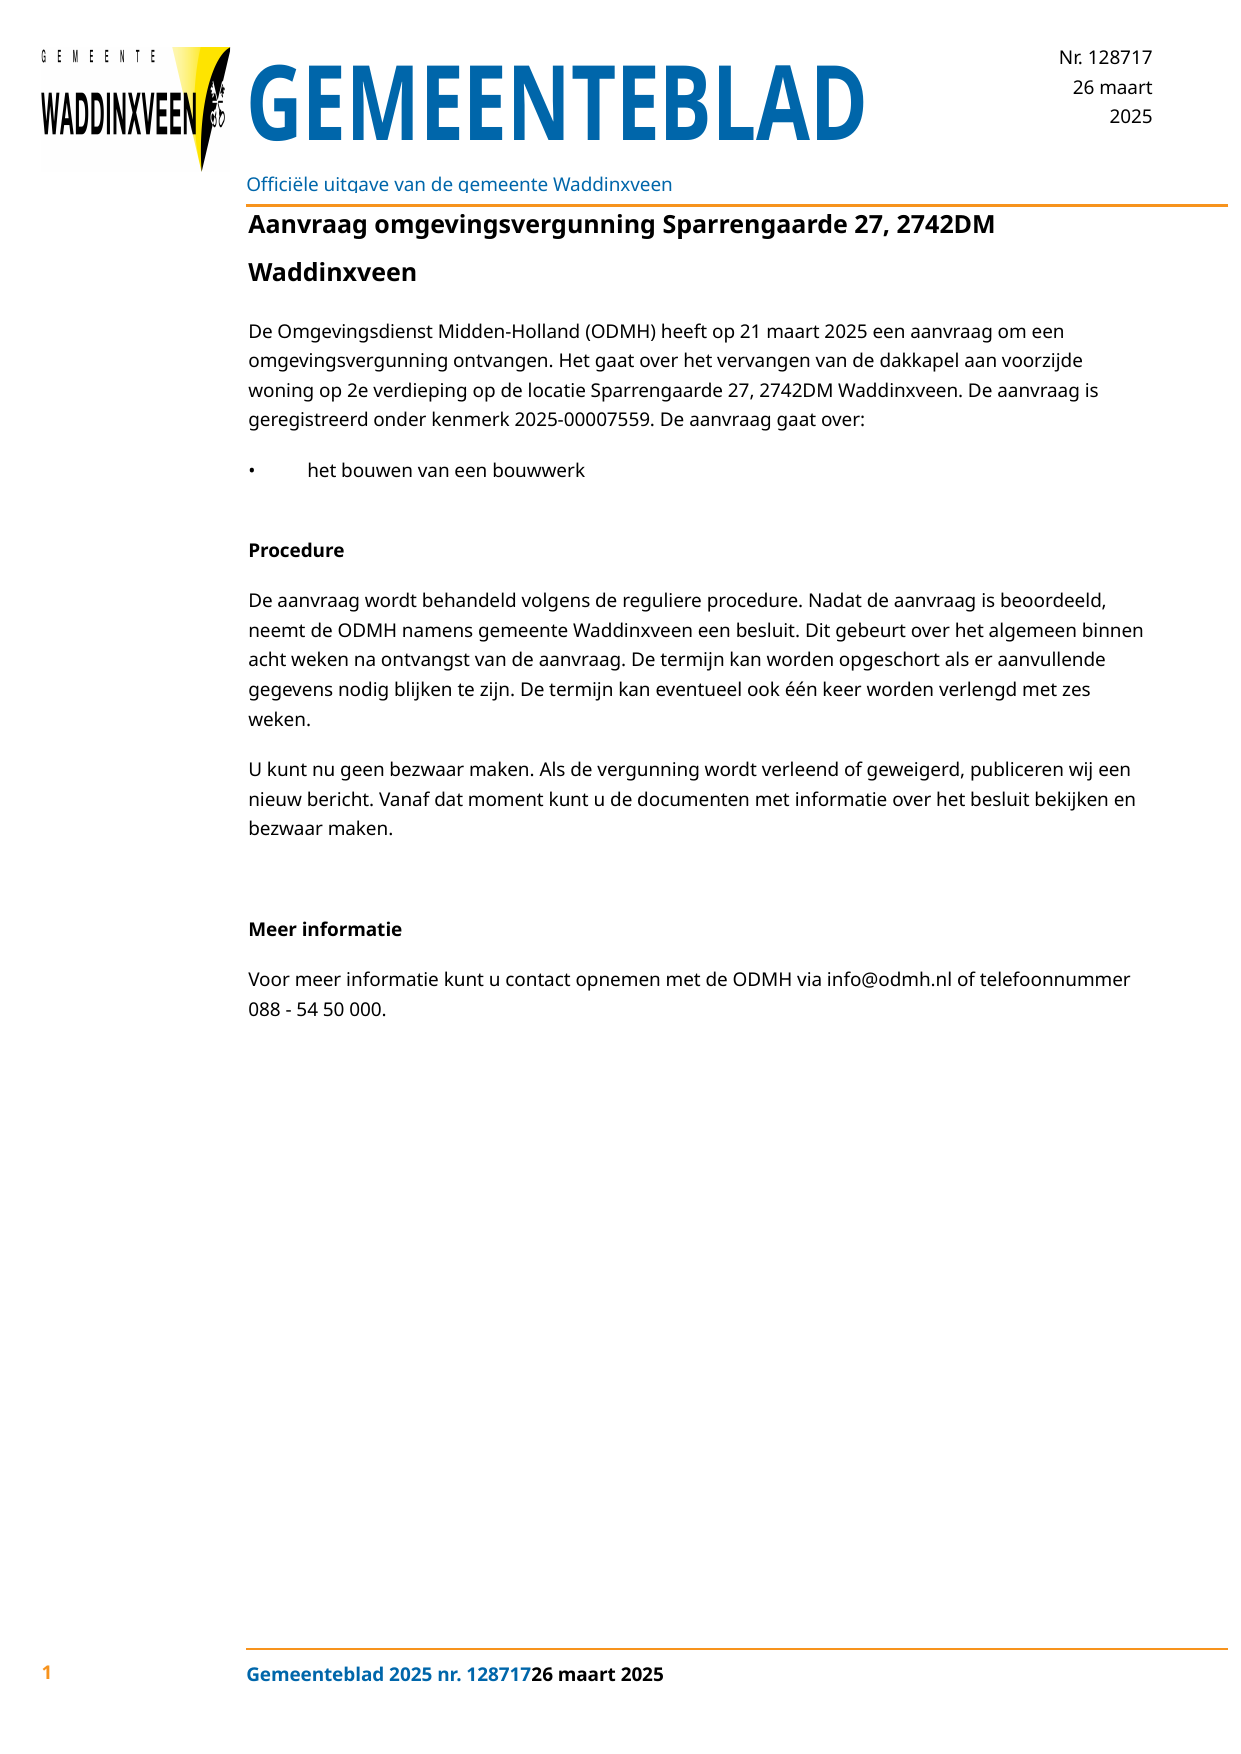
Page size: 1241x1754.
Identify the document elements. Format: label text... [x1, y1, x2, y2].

text Procedure [248, 537, 1152, 563]
text Meer informatie [248, 916, 1152, 942]
text Aanvraag omgevingsvergunning Sparrengaarde 27, 2742DM Waddinxveen [248, 207, 1152, 288]
picture [41, 47, 231, 172]
text U kunt nu geen bezwaar maken. Als de vergunning wordt verleend of geweigerd, publiceren wij een nieuw bericht. Vanaf dat moment kunt u de documenten met informatie over het besluit bekijken en bezwaar maken. [248, 756, 1152, 841]
list het bouwen van een bouwwerk [248, 457, 1152, 483]
text De Omgevingsdienst Midden-Holland (ODMH) heeft op 21 maart 2025 een aanvraag om een omgevingsvergunning ontvangen. Het gaat over het vervangen van de dakkapel aan voorzijde woning op 2e verdieping op de locatie Sparrengaarde 27, 2742DM Waddinxveen. De aanvraag is geregistreerd onder kenmerk 2025-00007559. De aanvraag gaat over: [248, 318, 1152, 432]
text De aanvraag wordt behandeld volgens de reguliere procedure. Nadat de aanvraag is beoordeeld, neemt de ODMH namens gemeente Waddinxveen een besluit. Dit gebeurt over het algemeen binnen acht weken na ontvangst van de aanvraag. De termijn kan worden opgeschort als er aanvullende gegevens nodig blijken te zijn. De termijn kan eventueel ook één keer worden verlengd met zes weken. [248, 587, 1152, 732]
text Voor meer informatie kunt u contact opnemen met de ODMH via info@odmh.nl of telefoonnummer 088 - 54 50 000. [248, 967, 1152, 1022]
